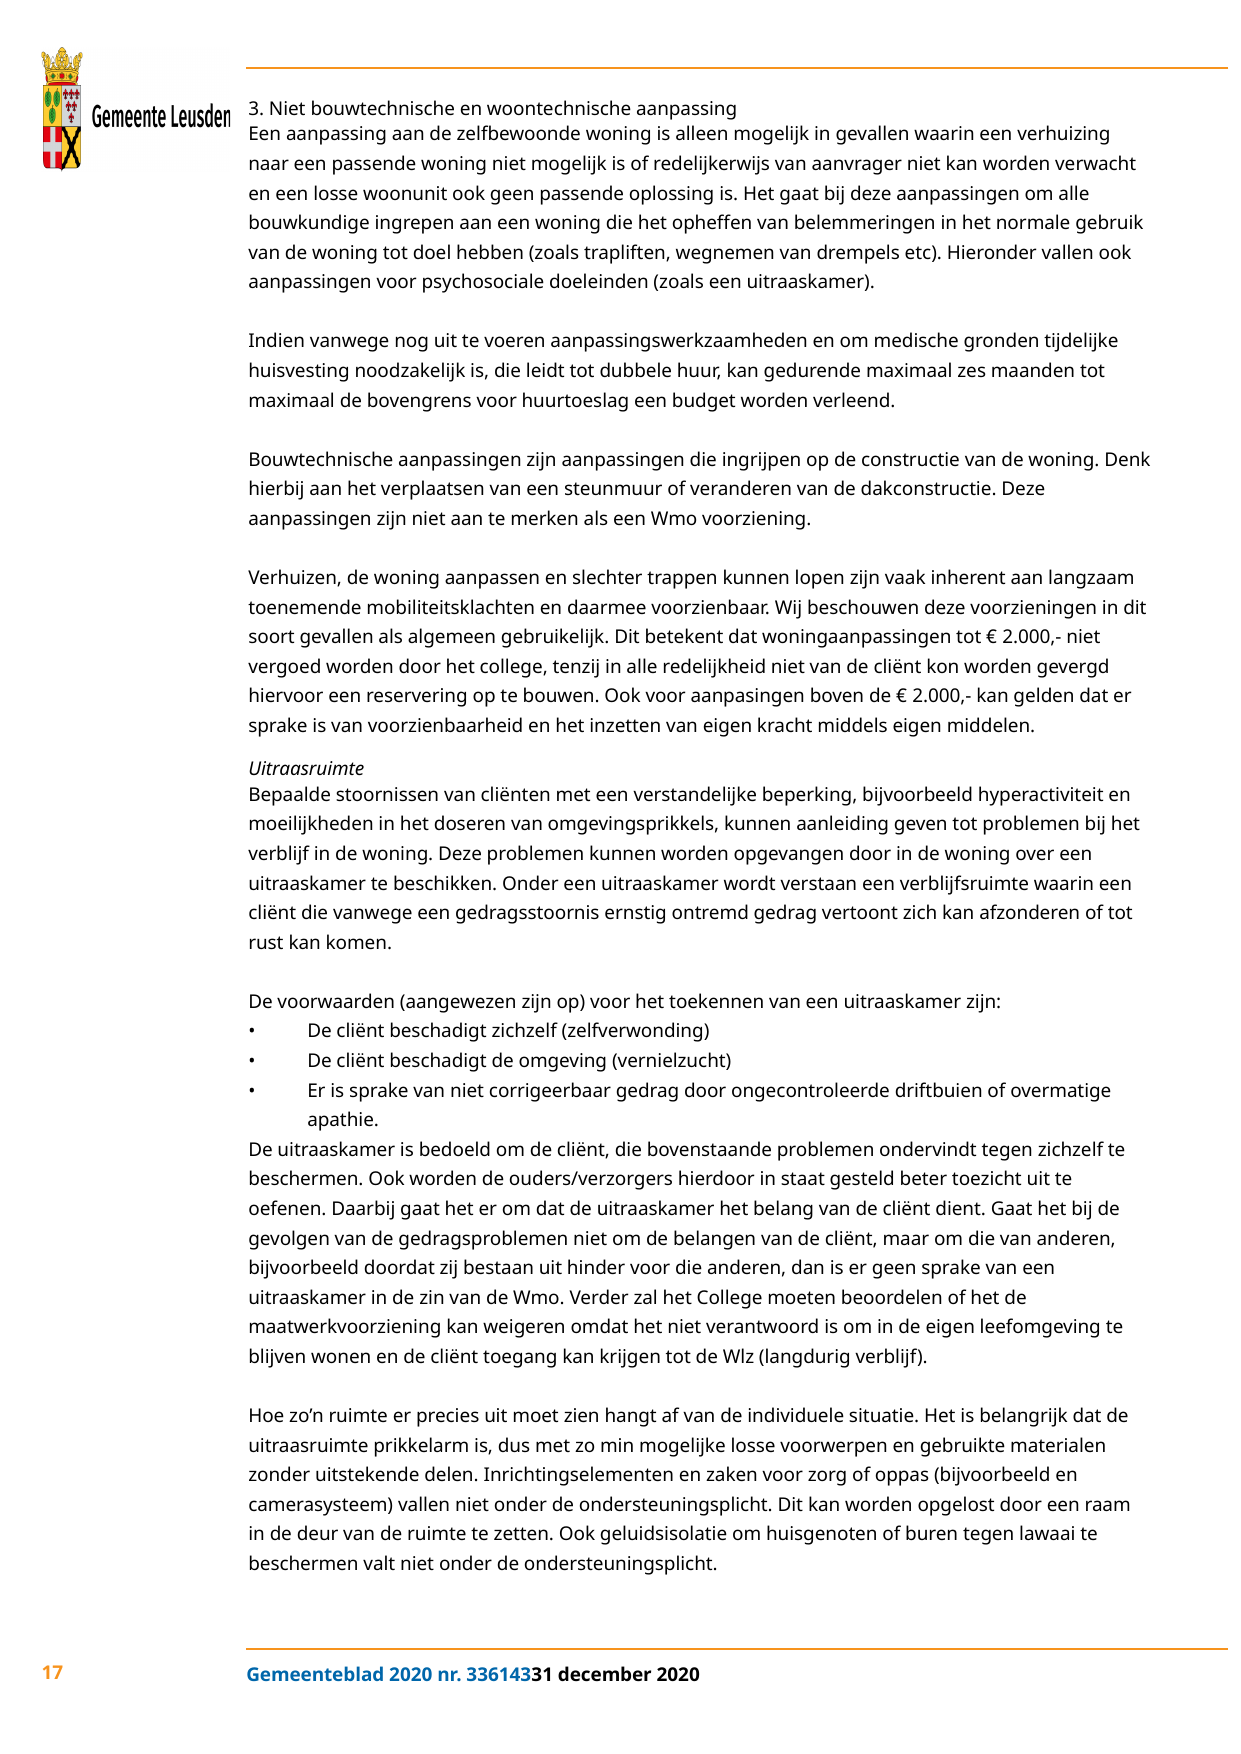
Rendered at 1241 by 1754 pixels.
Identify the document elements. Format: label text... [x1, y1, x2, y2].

text Uitraasruimte [248, 755, 1152, 781]
text Een aanpassing aan de zelfbewoonde woning is alleen mogelijk in gevallen waarin een verhuizing naar een passende woning niet mogelijk is of redelijkerwijs van aanvrager niet kan worden verwacht en een losse woonunit ook geen passende oplossing is. Het gaat bij deze aanpassingen om alle bouwkundige ingrepen aan een woning die het opheffen van belemmeringen in het normale gebruik van de woning tot doel hebben (zoals trapliften, wegnemen van drempels etc). Hieronder vallen ook aanpassingen voor psychosociale doeleinden (zoals een uitraaskamer). [248, 121, 1152, 294]
list De cliënt beschadigt zichzelf (zelfverwonding) [248, 1018, 1152, 1043]
text Verhuizen, de woning aanpassen en slechter trappen kunnen lopen zijn vaak inherent aan langzaam toenemende mobiliteitsklachten en daarmee voorzienbaar. Wij beschouwen deze voorzieningen in dit soort gevallen als algemeen gebruikelijk. Dit betekent dat woningaanpassingen tot € 2.000,- niet vergoed worden door het college, tenzij in alle redelijkheid niet van de cliënt kon worden gevergd hiervoor een reservering op te bouwen. Ook voor aanpasingen boven de € 2.000,- kan gelden dat er sprake is van voorzienbaarheid en het inzetten van eigen kracht middels eigen middelen. [248, 564, 1152, 738]
text Indien vanwege nog uit te voeren aanpassingswerkzaamheden en om medische gronden tijdelijke huisvesting noodzakelijk is, die leidt tot dubbele huur, kan gedurende maximaal zes maanden tot maximaal de bovengrens voor huurtoeslag een budget worden verleend. [248, 328, 1152, 412]
text De uitraaskamer is bedoeld om de cliënt, die bovenstaande problemen ondervindt tegen zichzelf te beschermen. Ook worden de ouders/verzorgers hierdoor in staat gesteld beter toezicht uit te oefenen. Daarbij gaat het er om dat de uitraaskamer het belang van de cliënt dient. Gaat het bij de gevolgen van de gedragsproblemen niet om de belangen van de cliënt, maar om die van anderen, bijvoorbeeld doordat zij bestaan uit hinder voor die anderen, dan is er geen sprake van een uitraaskamer in de zin van de Wmo. Verder zal het College moeten beoordelen of het de maatwerkvoorziening kan weigeren omdat het niet verantwoord is om in de eigen leefomgeving te blijven wonen en de cliënt toegang kan krijgen tot de Wlz (langdurig verblijf). [248, 1136, 1152, 1369]
picture [41, 47, 231, 172]
list De cliënt beschadigt de omgeving (vernielzucht) [248, 1047, 1152, 1073]
text Bouwtechnische aanpassingen zijn aanpassingen die ingrijpen op de constructie van de woning. Denk hierbij aan het verplaatsen van een steunmuur of veranderen van de dakconstructie. Deze aanpassingen zijn niet aan te merken als een Wmo voorziening. [248, 446, 1152, 531]
text De voorwaarden (aangewezen zijn op) voor het toekennen van een uitraaskamer zijn: [248, 988, 1152, 1014]
text Hoe zo’n ruimte er precies uit moet zien hangt af van de individuele situatie. Het is belangrijk dat de uitraasruimte prikkelarm is, dus met zo min mogelijke losse voorwerpen en gebruikte materialen zonder uitstekende delen. Inrichtingselementen en zaken voor zorg of oppas (bijvoorbeeld en camerasysteem) vallen niet onder de ondersteuningsplicht. Dit kan worden opgelost door een raam in de deur van de ruimte te zetten. Ook geluidsisolatie om huisgenoten of buren tegen lawaai te beschermen valt niet onder de ondersteuningsplicht. [248, 1402, 1152, 1576]
text Bepaalde stoornissen van cliënten met een verstandelijke beperking, bijvoorbeeld hyperactiviteit en moeilijkheden in het doseren van omgevingsprikkels, kunnen aanleiding geven tot problemen bij het verblijf in de woning. Deze problemen kunnen worden opgevangen door in de woning over een uitraaskamer te beschikken. Onder een uitraaskamer wordt verstaan een verblijfsruimte waarin een cliënt die vanwege een gedragsstoornis ernstig ontremd gedrag vertoont zich kan afzonderen of tot rust kan komen. [248, 781, 1152, 955]
text 3. Niet bouwtechnische en woontechnische aanpassing [248, 95, 1152, 121]
list Er is sprake van niet corrigeerbaar gedrag door ongecontroleerde driftbuien of overmatige apathie. [248, 1077, 1152, 1132]
